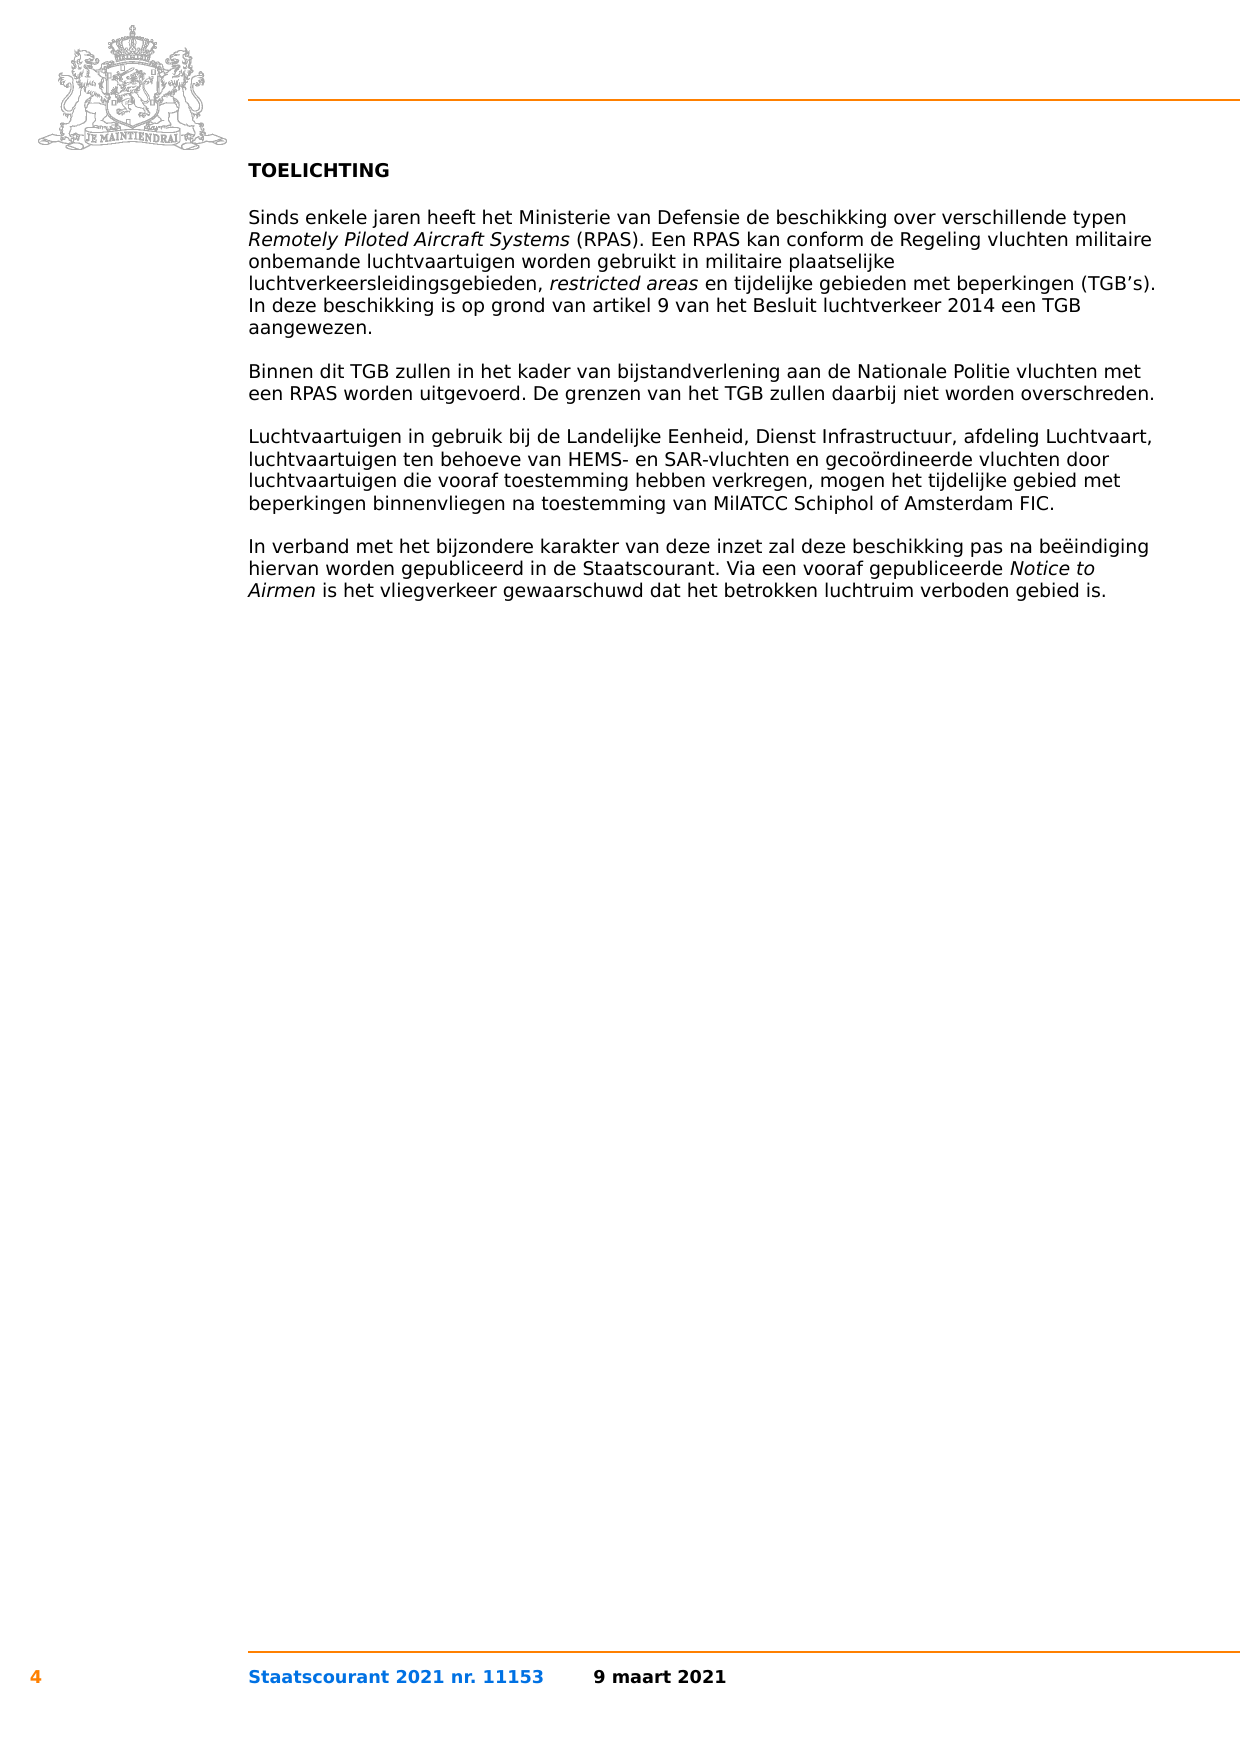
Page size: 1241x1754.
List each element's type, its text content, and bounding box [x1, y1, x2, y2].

text In verband met het bijzondere karakter van deze inzet zal deze beschikking pas na beëindiging hiervan worden gepubliceerd in de Staatscourant. Via een vooraf gepubliceerde Notice to Airmen is het vliegverkeer gewaarschuwd dat het betrokken luchtruim verboden gebied is. [248, 536, 1163, 602]
text Sinds enkele jaren heeft het Ministerie van Defensie de beschikking over verschillende typen Remotely Piloted Aircraft Systems (RPAS). Een RPAS kan conform de Regeling vluchten militaire onbemande luchtvaartuigen worden gebruikt in militaire plaatselijke luchtverkeersleidingsgebieden, restricted areas en tijdelijke gebieden met beperkingen (TGB’s). In deze beschikking is op grond van artikel 9 van het Besluit luchtverkeer 2014 een TGB aangewezen. [248, 207, 1163, 339]
subtitle TOELICHTING [248, 160, 1163, 182]
text Luchtvaartuigen in gebruik bij de Landelijke Eenheid, Dienst Infrastructuur, afdeling Luchtvaart, luchtvaartuigen ten behoeve van HEMS- en SAR-vluchten en gecoördineerde vluchten door luchtvaartuigen die vooraf toestemming hebben verkregen, mogen het tijdelijke gebied met beperkingen binnenvliegen na toestemming van MilATCC Schiphol of Amsterdam FIC. [248, 426, 1163, 514]
picture [38, 25, 227, 150]
text Binnen dit TGB zullen in het kader van bijstandverlening aan de Nationale Politie vluchten met een RPAS worden uitgevoerd. De grenzen van het TGB zullen daarbij niet worden overschreden. [248, 361, 1163, 404]
